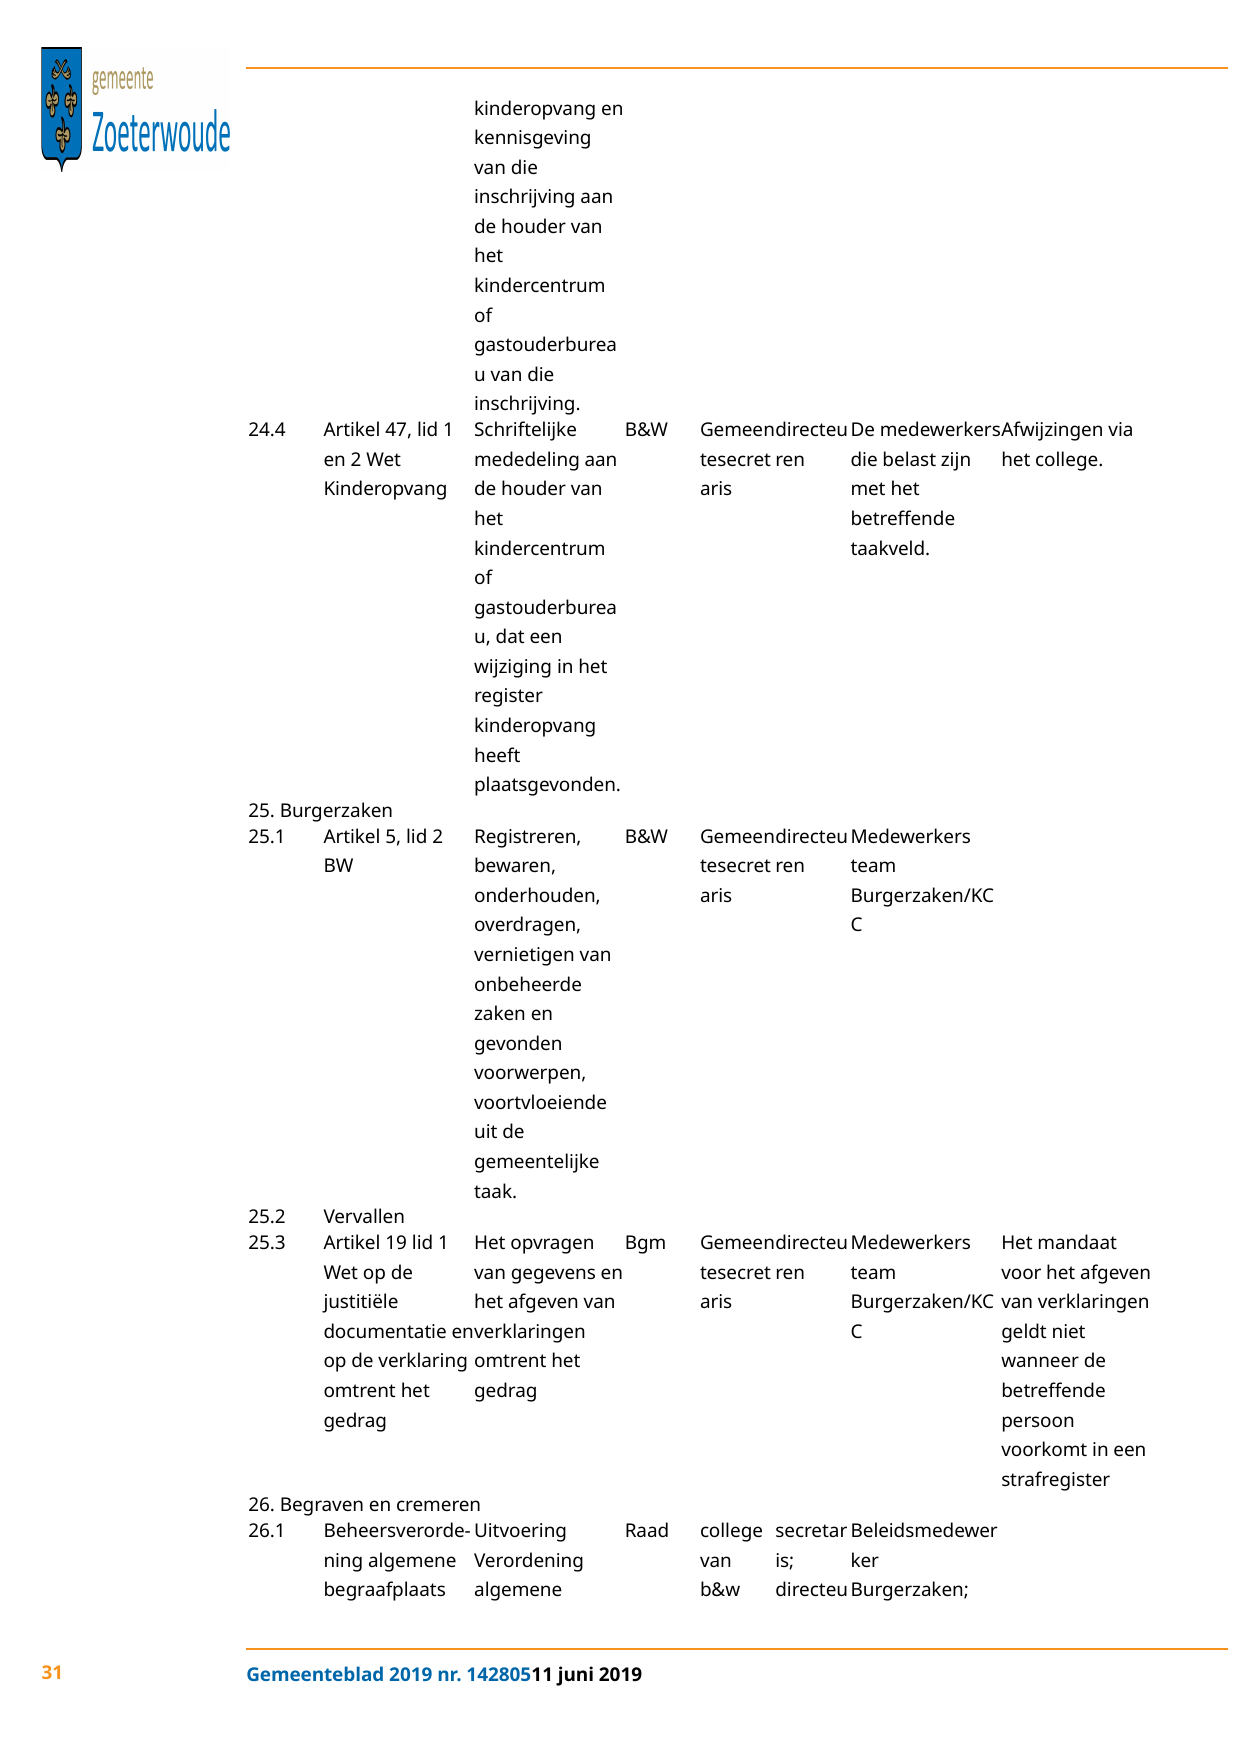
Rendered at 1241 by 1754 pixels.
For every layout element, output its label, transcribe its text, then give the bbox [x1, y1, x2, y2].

table_cell [625, 1204, 700, 1229]
table_cell 25.1 [248, 823, 323, 1203]
table_cell Artikel 5, lid 2 BW [323, 823, 474, 1203]
table_cell [700, 1204, 775, 1229]
table_cell [700, 95, 775, 416]
table_cell [775, 1204, 850, 1229]
table_cell [850, 1204, 1001, 1229]
table_cell Uitvoering Verordening algemene [474, 1518, 624, 1602]
table_cell [1001, 1518, 1152, 1602]
table_cell Medewerkers team Burgerzaken/KCC [850, 1229, 1001, 1492]
table_cell Gemeentesecretaris [700, 823, 775, 1203]
table_cell Bgm [625, 1229, 700, 1492]
table_cell Medewerkers team Burgerzaken/KCC [850, 823, 1001, 1203]
table_cell Artikel 47, lid 1 en 2 Wet Kinderopvang [323, 416, 474, 797]
table_cell [775, 95, 850, 416]
table_cell Het mandaat voor het afgeven van verklaringen geldt niet wanneer de betreffende persoon voorkomt in een strafregister [1001, 1229, 1152, 1492]
table_cell Afwijzingen via het college. [1001, 416, 1152, 797]
table_cell Beheersverorde-ning algemene begraafplaats [323, 1518, 474, 1602]
table_cell 24.4 [248, 416, 323, 797]
table_cell [1001, 95, 1152, 416]
table_cell [625, 95, 700, 416]
table_cell 25.2 [248, 1204, 323, 1229]
table_cell [1001, 823, 1152, 1203]
table_cell Vervallen [323, 1204, 474, 1229]
table_cell B&W [625, 416, 700, 797]
table_cell [323, 95, 474, 416]
table_cell [850, 95, 1001, 416]
table_cell directeuren [775, 416, 850, 797]
table_cell Raad [625, 1518, 700, 1602]
table_cell directeuren [775, 1229, 850, 1492]
table_cell [248, 95, 323, 416]
picture [41, 47, 231, 172]
table_cell 25. Burgerzaken [248, 797, 1152, 823]
table_cell Registreren, bewaren, onderhouden, overdragen, vernietigen van onbeheerde zaken en gevonden voorwerpen, voortvloeiende uit de gemeentelijke taak. [474, 823, 624, 1203]
table_cell Beleidsmedewerker Burgerzaken; [850, 1518, 1001, 1602]
table_cell B&W [625, 823, 700, 1203]
table_cell De medewerkers die belast zijn met het betreffende taakveld. [850, 416, 1001, 797]
table_cell Gemeentesecretaris [700, 1229, 775, 1492]
table_cell 25.3 [248, 1229, 323, 1492]
table_cell [474, 1204, 624, 1229]
table_cell Het opvragen van gegevens en het afgeven van verklaringen omtrent het gedrag [474, 1229, 624, 1492]
table_cell Gemeentesecretaris [700, 416, 775, 797]
table_cell Artikel 19 lid 1 Wet op de justitiële documentatie en op de verklaring omtrent het gedrag [323, 1229, 474, 1492]
table_cell secretaris; directeu [775, 1518, 850, 1602]
table_cell [1001, 1204, 1152, 1229]
table_cell directeuren [775, 823, 850, 1203]
table_cell college van b&w [700, 1518, 775, 1602]
table_cell Schriftelijke mededeling aan de houder van het kindercentrum of gastouderbureau, dat een wijziging in het register kinderopvang heeft plaatsgevonden. [474, 416, 624, 797]
table_cell 26.1 [248, 1518, 323, 1602]
table_cell kinderopvang en kennisgeving van die inschrijving aan de houder van het kindercentrum of gastouderbureau van die inschrijving. [474, 95, 624, 416]
table_cell 26. Begraven en cremeren [248, 1492, 1152, 1517]
